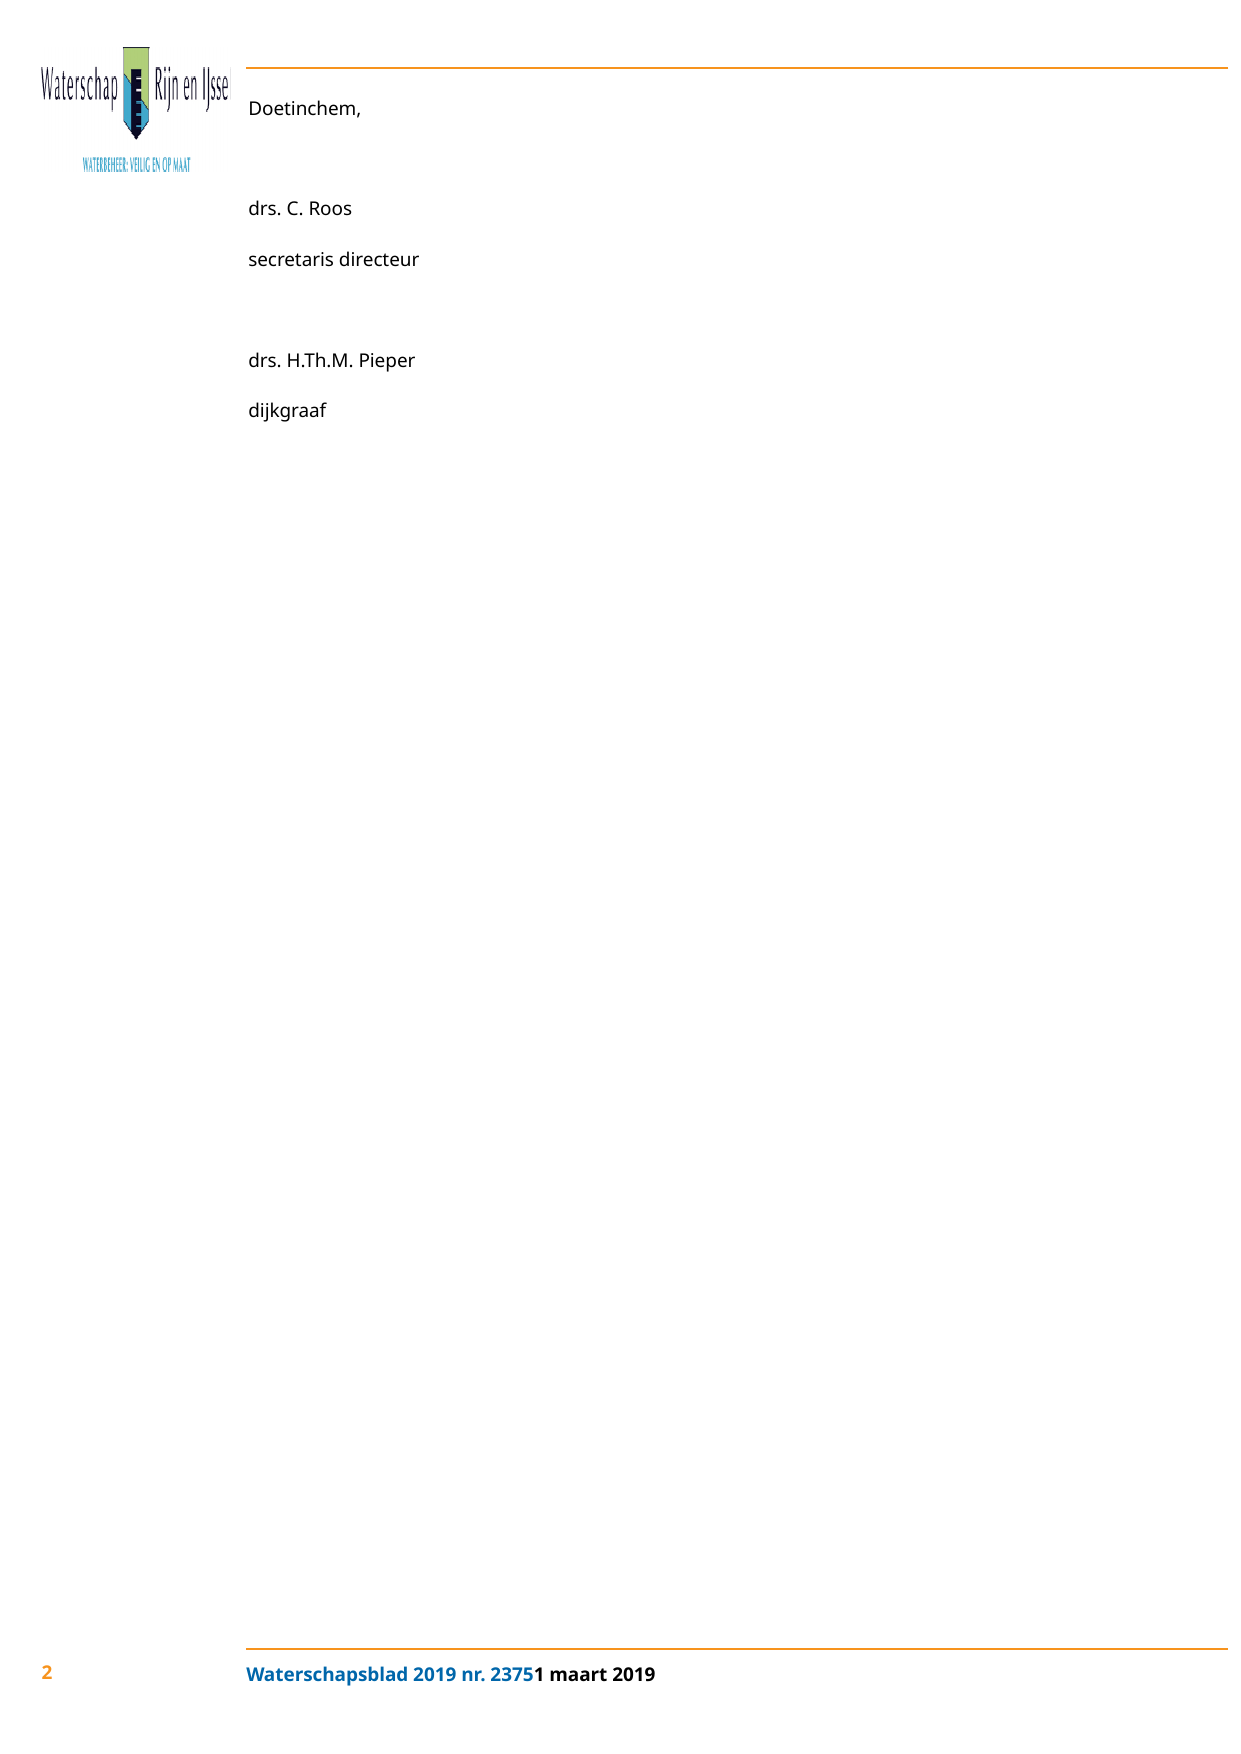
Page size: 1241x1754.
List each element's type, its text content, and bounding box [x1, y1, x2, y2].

text Doetinchem, [248, 95, 1152, 121]
text secretaris directeur [248, 246, 1152, 272]
text drs. C. Roos [248, 196, 1152, 221]
text dijkgraaf [248, 397, 1152, 423]
text drs. H.Th.M. Pieper [248, 347, 1152, 373]
picture [41, 47, 231, 172]
